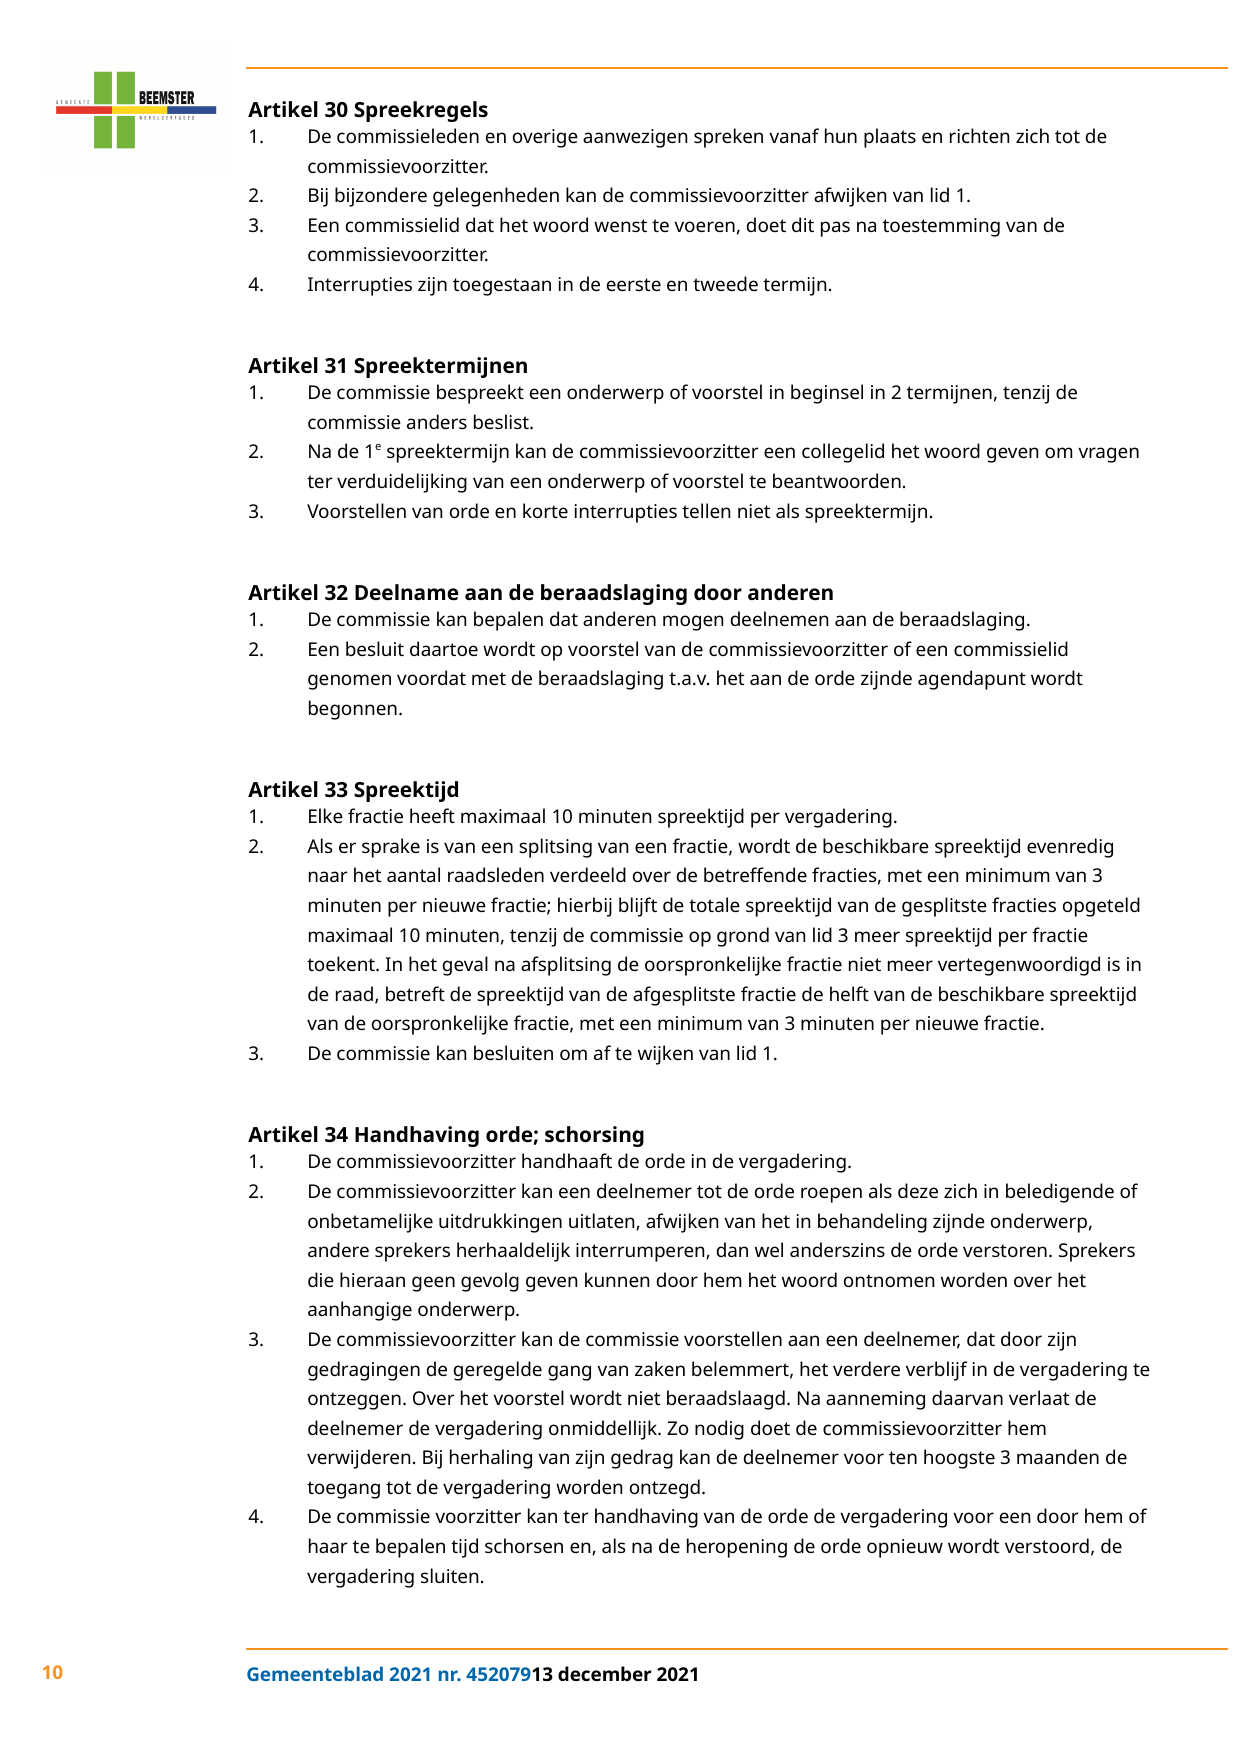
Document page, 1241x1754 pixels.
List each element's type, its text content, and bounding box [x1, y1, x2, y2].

list Na de 1e spreektermijn kan de commissievoorzitter een collegelid het woord geven om vragen ter verduidelijking van een onderwerp of voorstel te beantwoorden. [248, 439, 1152, 494]
text Artikel 31 Spreektermijnen [248, 351, 1152, 379]
list De commissie voorzitter kan ter handhaving van de orde de vergadering voor een door hem of haar te bepalen tijd schorsen en, als na de heropening de orde opnieuw wordt verstoord, de vergadering sluiten. [248, 1504, 1152, 1588]
list Bij bijzondere gelegenheden kan de commissievoorzitter afwijken van lid 1. [248, 182, 1152, 208]
picture [41, 47, 231, 172]
list Een besluit daartoe wordt op voorstel van de commissievoorzitter of een commissielid genomen voordat met de beraadslaging t.a.v. het aan de orde zijnde agendapunt wordt begonnen. [248, 636, 1152, 721]
text Artikel 33 Spreektijd [248, 775, 1152, 803]
text Artikel 30 Spreekregels [248, 95, 1152, 123]
list De commissie kan bepalen dat anderen mogen deelnemen aan de beraadslaging. [248, 606, 1152, 632]
list De commissievoorzitter kan de commissie voorstellen aan een deelnemer, dat door zijn gedragingen de geregelde gang van zaken belemmert, het verdere verblijf in de vergadering te ontzeggen. Over het voorstel wordt niet beraadslaagd. Na aanneming daarvan verlaat de deelnemer de vergadering onmiddellijk. Zo nodig doet de commissievoorzitter hem verwijderen. Bij herhaling van zijn gedrag kan de deelnemer voor ten hoogste 3 maanden de toegang tot de vergadering worden ontzegd. [248, 1326, 1152, 1500]
list De commissie bespreekt een onderwerp of voorstel in beginsel in 2 termijnen, tenzij de commissie anders beslist. [248, 379, 1152, 435]
list De commissieleden en overige aanwezigen spreken vanaf hun plaats en richten zich tot de commissievoorzitter. [248, 123, 1152, 178]
list Elke fractie heeft maximaal 10 minuten spreektijd per vergadering. [248, 803, 1152, 829]
list De commissievoorzitter handhaaft de orde in de vergadering. [248, 1149, 1152, 1174]
list Als er sprake is van een splitsing van een fractie, wordt de beschikbare spreektijd evenredig naar het aantal raadsleden verdeeld over de betreffende fracties, met een minimum van 3 minuten per nieuwe fractie; hierbij blijft de totale spreektijd van de gesplitste fracties opgeteld maximaal 10 minuten, tenzij de commissie op grond van lid 3 meer spreektijd per fractie toekent. In het geval na afsplitsing de oorspronkelijke fractie niet meer vertegenwoordigd is in de raad, betreft de spreektijd van de afgesplitste fractie de helft van de beschikbare spreektijd van de oorspronkelijke fractie, met een minimum van 3 minuten per nieuwe fractie. [248, 833, 1152, 1036]
list De commissie kan besluiten om af te wijken van lid 1. [248, 1040, 1152, 1066]
list Interrupties zijn toegestaan in de eerste en tweede termijn. [248, 271, 1152, 297]
text Artikel 34 Handhaving orde; schorsing [248, 1120, 1152, 1149]
list De commissievoorzitter kan een deelnemer tot de orde roepen als deze zich in beledigende of onbetamelijke uitdrukkingen uitlaten, afwijken van het in behandeling zijnde onderwerp, andere sprekers herhaaldelijk interrumperen, dan wel anderszins de orde verstoren. Sprekers die hieraan geen gevolg geven kunnen door hem het woord ontnomen worden over het aanhangige onderwerp. [248, 1178, 1152, 1322]
list Een commissielid dat het woord wenst te voeren, doet dit pas na toestemming van de commissievoorzitter. [248, 212, 1152, 267]
text Artikel 32 Deelname aan de beraadslaging door anderen [248, 578, 1152, 606]
list Voorstellen van orde en korte interrupties tellen niet als spreektermijn. [248, 498, 1152, 524]
